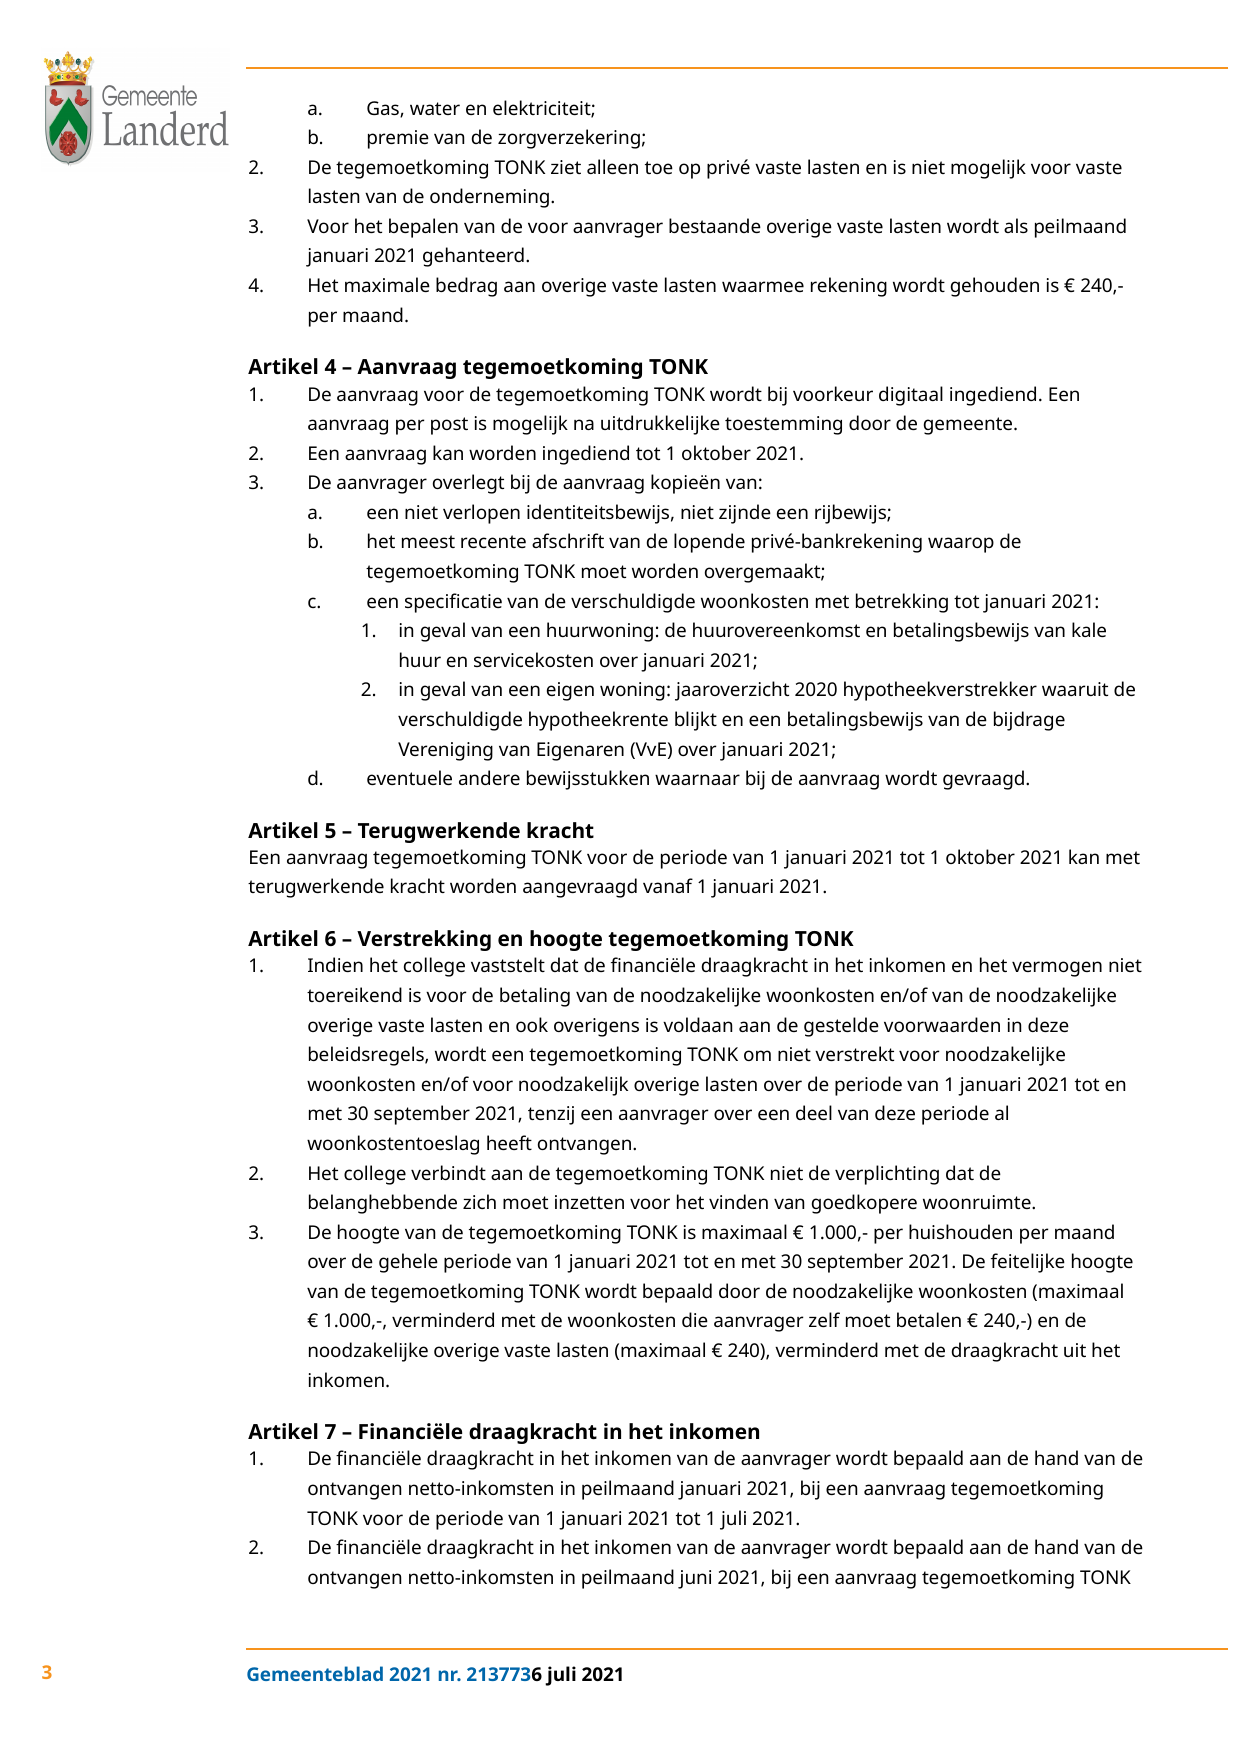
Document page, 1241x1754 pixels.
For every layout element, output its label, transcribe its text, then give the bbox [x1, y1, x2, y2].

text Artikel 6 – Verstrekking en hoogte tegemoetkoming TONK [248, 924, 1152, 953]
list premie van de zorgverzekering; [307, 124, 1152, 150]
list De tegemoetkoming TONK ziet alleen toe op privé vaste lasten en is niet mogelijk voor vaste lasten van de onderneming. [248, 154, 1152, 209]
list Gas, water en elektriciteit; [307, 95, 1152, 121]
list Indien het college vaststelt dat de financiële draagkracht in het inkomen en het vermogen niet toereikend is voor de betaling van de noodzakelijke woonkosten en/of van de noodzakelijke overige vaste lasten en ook overigens is voldaan aan de gestelde voorwaarden in deze beleidsregels, wordt een tegemoetkoming TONK om niet verstrekt voor noodzakelijke woonkosten en/of voor noodzakelijk overige lasten over de periode van 1 januari 2021 tot en met 30 september 2021, tenzij een aanvrager over een deel van deze periode al woonkostentoeslag heeft ontvangen. [248, 953, 1152, 1156]
list het meest recente afschrift van de lopende privé-bankrekening waarop de tegemoetkoming TONK moet worden overgemaakt; [307, 529, 1152, 584]
list De financiële draagkracht in het inkomen van de aanvrager wordt bepaald aan de hand van de ontvangen netto-inkomsten in peilmaand januari 2021, bij een aanvraag tegemoetkoming TONK voor de periode van 1 januari 2021 tot 1 juli 2021. [248, 1446, 1152, 1531]
text Artikel 4 – Aanvraag tegemoetkoming TONK [248, 352, 1152, 381]
list De hoogte van de tegemoetkoming TONK is maximaal € 1.000,- per huishouden per maand over de gehele periode van 1 januari 2021 tot en met 30 september 2021. De feitelijke hoogte van de tegemoetkoming TONK wordt bepaald door de noodzakelijke woonkosten (maximaal € 1.000,-, verminderd met de woonkosten die aanvrager zelf moet betalen € 240,-) en de noodzakelijke overige vaste lasten (maximaal € 240), verminderd met de draagkracht uit het inkomen. [248, 1219, 1152, 1392]
list in geval van een eigen woning: jaaroverzicht 2020 hypotheekverstrekker waaruit de verschuldigde hypotheekrente blijkt en een betalingsbewijs van de bijdrage Vereniging van Eigenaren (VvE) over januari 2021; [361, 677, 1152, 761]
list De aanvraag voor de tegemoetkoming TONK wordt bij voorkeur digitaal ingediend. Een aanvraag per post is mogelijk na uitdrukkelijke toestemming door de gemeente. [248, 381, 1152, 436]
list in geval van een huurwoning: de huurovereenkomst en betalingsbewijs van kale huur en servicekosten over januari 2021; [361, 617, 1152, 673]
list De aanvrager overlegt bij de aanvraag kopieën van: [248, 469, 1152, 495]
text Artikel 5 – Terugwerkende kracht [248, 816, 1152, 844]
text Artikel 7 – Financiële draagkracht in het inkomen [248, 1417, 1152, 1446]
list Een aanvraag kan worden ingediend tot 1 oktober 2021. [248, 440, 1152, 466]
list eventuele andere bewijsstukken waarnaar bij de aanvraag wordt gevraagd. [307, 765, 1152, 791]
list een niet verlopen identiteitsbewijs, niet zijnde een rijbewijs; [307, 499, 1152, 525]
list Voor het bepalen van de voor aanvrager bestaande overige vaste lasten wordt als peilmaand januari 2021 gehanteerd. [248, 213, 1152, 268]
text Een aanvraag tegemoetkoming TONK voor de periode van 1 januari 2021 tot 1 oktober 2021 kan met terugwerkende kracht worden aangevraagd vanaf 1 januari 2021. [248, 844, 1152, 899]
list De financiële draagkracht in het inkomen van de aanvrager wordt bepaald aan de hand van de ontvangen netto-inkomsten in peilmaand juni 2021, bij een aanvraag tegemoetkoming TONK [248, 1534, 1152, 1590]
list Het maximale bedrag aan overige vaste lasten waarmee rekening wordt gehouden is € 240,- per maand. [248, 272, 1152, 328]
list Het college verbindt aan de tegemoetkoming TONK niet de verplichting dat de belanghebbende zich moet inzetten voor het vinden van goedkopere woonruimte. [248, 1160, 1152, 1215]
list een specificatie van de verschuldigde woonkosten met betrekking tot januari 2021: [307, 588, 1152, 613]
picture [41, 47, 231, 172]
